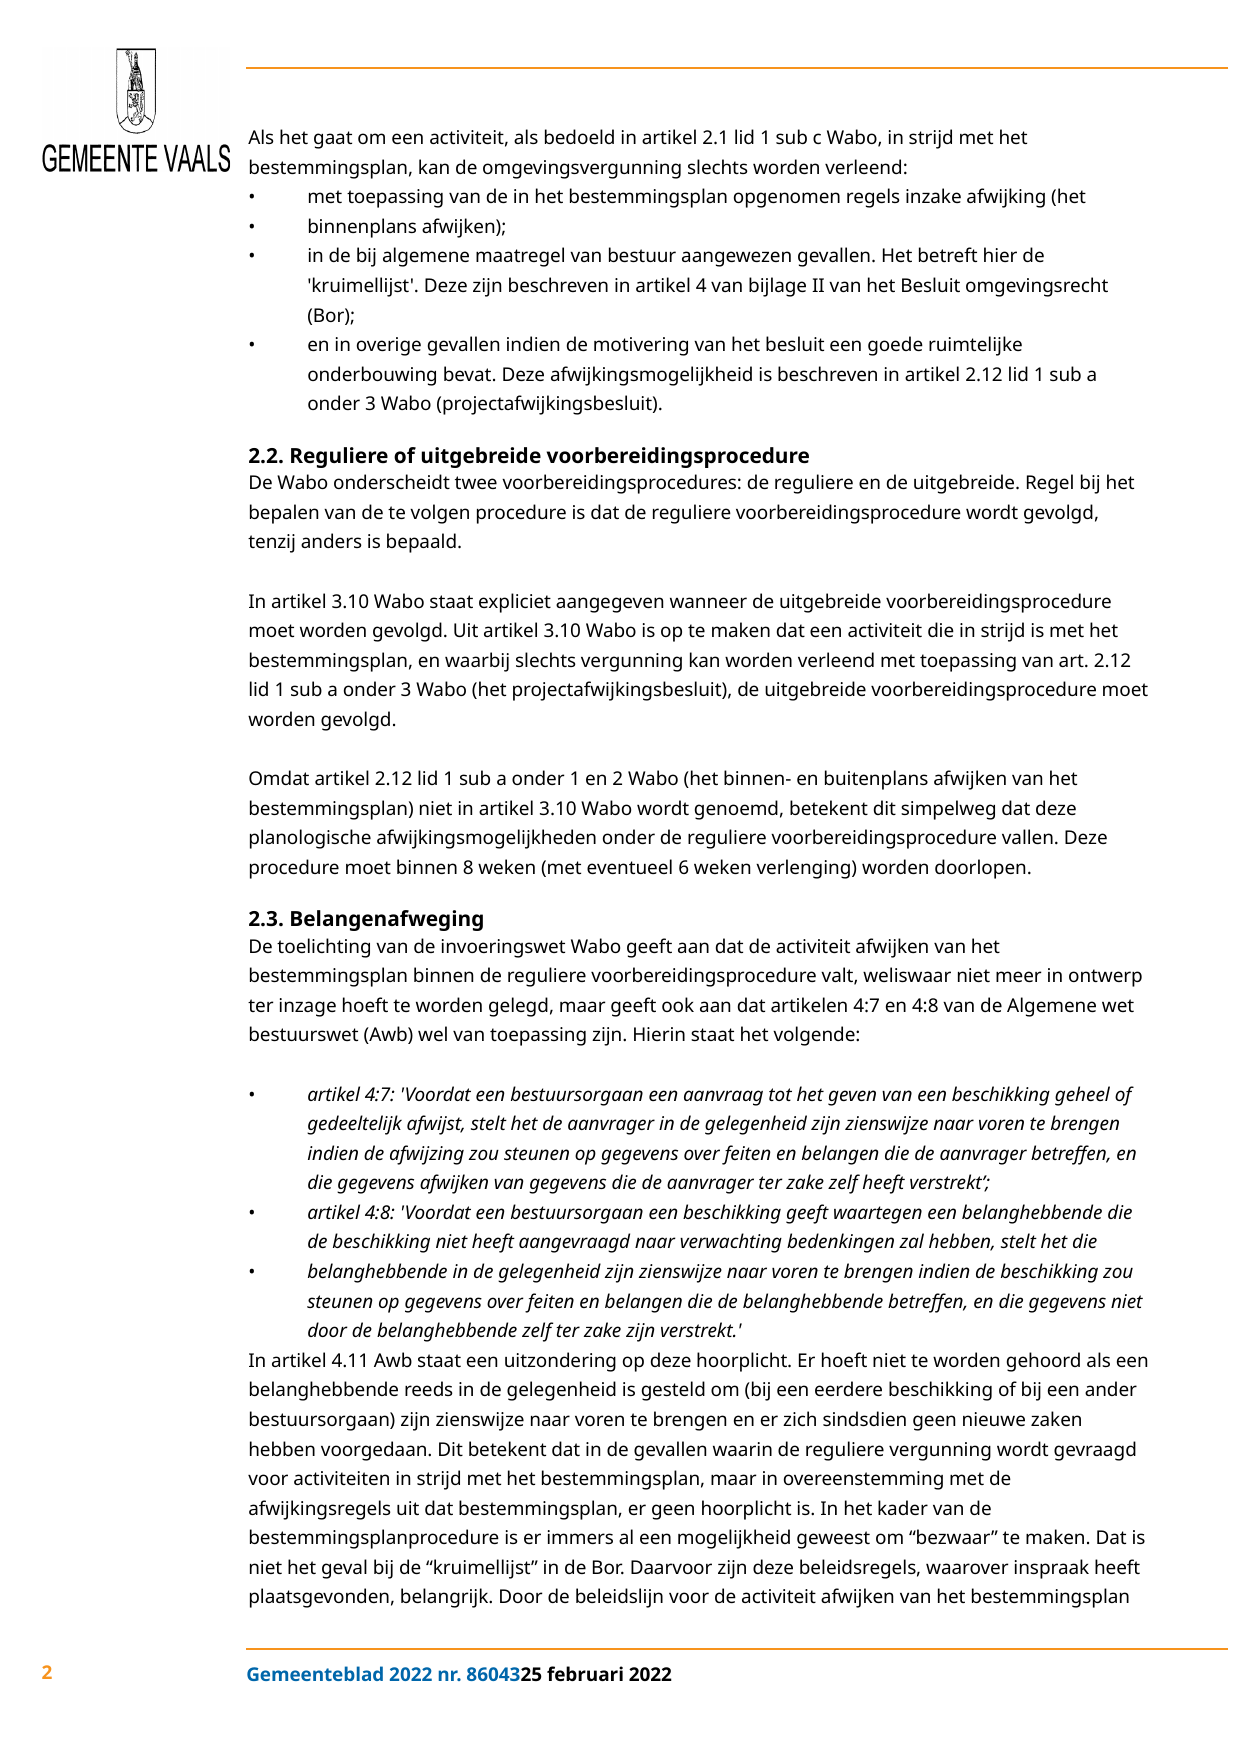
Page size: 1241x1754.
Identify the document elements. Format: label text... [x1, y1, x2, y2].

text De toelichting van de invoeringswet Wabo geeft aan dat de activiteit afwijken van het bestemmingsplan binnen de reguliere voorbereidingsprocedure valt, weliswaar niet meer in ontwerp ter inzage hoeft te worden gelegd, maar geeft ook aan dat artikelen 4:7 en 4:8 van de Algemene wet bestuurswet (Awb) wel van toepassing zijn. Hierin staat het volgende: [248, 933, 1152, 1047]
text 2.3. Belangenafweging [248, 904, 1152, 933]
list artikel 4:8: 'Voordat een bestuursorgaan een beschikking geeft waartegen een belanghebbende die de beschikking niet heeft aangevraagd naar verwachting bedenkingen zal hebben, stelt het die [248, 1199, 1152, 1254]
list met toepassing van de in het bestemmingsplan opgenomen regels inzake afwijking (het [248, 183, 1152, 209]
text Als het gaat om een activiteit, als bedoeld in artikel 2.1 lid 1 sub c Wabo, in strijd met het bestemmingsplan, kan de omgevingsvergunning slechts worden verleend: [248, 124, 1152, 180]
list en in overige gevallen indien de motivering van het besluit een goede ruimtelijke onderbouwing bevat. Deze afwijkingsmogelijkheid is beschreven in artikel 2.12 lid 1 sub a onder 3 Wabo (projectafwijkingsbesluit). [248, 331, 1152, 416]
text In artikel 3.10 Wabo staat expliciet aangegeven wanneer de uitgebreide voorbereidingsprocedure moet worden gevolgd. Uit artikel 3.10 Wabo is op te maken dat een activiteit die in strijd is met het [248, 588, 1152, 643]
text bestemmingsplan, en waarbij slechts vergunning kan worden verleend met toepassing van art. 2.12 lid 1 sub a onder 3 Wabo (het projectafwijkingsbesluit), de uitgebreide voorbereidingsprocedure moet worden gevolgd. [248, 647, 1152, 732]
list artikel 4:7: 'Voordat een bestuursorgaan een aanvraag tot het geven van een beschikking geheel of gedeeltelijk afwijst, stelt het de aanvrager in de gelegenheid zijn zienswijze naar voren te brengen indien de afwijzing zou steunen op gegevens over feiten en belangen die de aanvrager betreffen, en die gegevens afwijken van gegevens die de aanvrager ter zake zelf heeft verstrekt’; [248, 1081, 1152, 1195]
picture [41, 47, 231, 172]
text 2.2. Reguliere of uitgebreide voorbereidingsprocedure [248, 441, 1152, 469]
list belanghebbende in de gelegenheid zijn zienswijze naar voren te brengen indien de beschikking zou steunen op gegevens over feiten en belangen die de belanghebbende betreffen, en die gegevens niet door de belanghebbende zelf ter zake zijn verstrekt.' [248, 1258, 1152, 1343]
list binnenplans afwijken); [248, 213, 1152, 239]
text De Wabo onderscheidt twee voorbereidingsprocedures: de reguliere en de uitgebreide. Regel bij het bepalen van de te volgen procedure is dat de reguliere voorbereidingsprocedure wordt gevolgd, tenzij anders is bepaald. [248, 469, 1152, 554]
text In artikel 4.11 Awb staat een uitzondering op deze hoorplicht. Er hoeft niet te worden gehoord als een belanghebbende reeds in de gelegenheid is gesteld om (bij een eerdere beschikking of bij een ander bestuursorgaan) zijn zienswijze naar voren te brengen en er zich sindsdien geen nieuwe zaken hebben voorgedaan. Dit betekent dat in de gevallen waarin de reguliere vergunning wordt gevraagd voor activiteiten in strijd met het bestemmingsplan, maar in overeenstemming met de afwijkingsregels uit dat bestemmingsplan, er geen hoorplicht is. In het kader van de bestemmingsplanprocedure is er immers al een mogelijkheid geweest om “bezwaar” te maken. Dat is niet het geval bij de “kruimellijst” in de Bor. Daarvoor zijn deze beleidsregels, waarover inspraak heeft plaatsgevonden, belangrijk. Door de beleidslijn voor de activiteit afwijken van het bestemmingsplan [248, 1347, 1152, 1609]
text Omdat artikel 2.12 lid 1 sub a onder 1 en 2 Wabo (het binnen- en buitenplans afwijken van het bestemmingsplan) niet in artikel 3.10 Wabo wordt genoemd, betekent dit simpelweg dat deze planologische afwijkingsmogelijkheden onder de reguliere voorbereidingsprocedure vallen. Deze procedure moet binnen 8 weken (met eventueel 6 weken verlenging) worden doorlopen. [248, 765, 1152, 880]
list in de bij algemene maatregel van bestuur aangewezen gevallen. Het betreft hier de 'kruimellijst'. Deze zijn beschreven in artikel 4 van bijlage II van het Besluit omgevingsrecht (Bor); [248, 243, 1152, 328]
